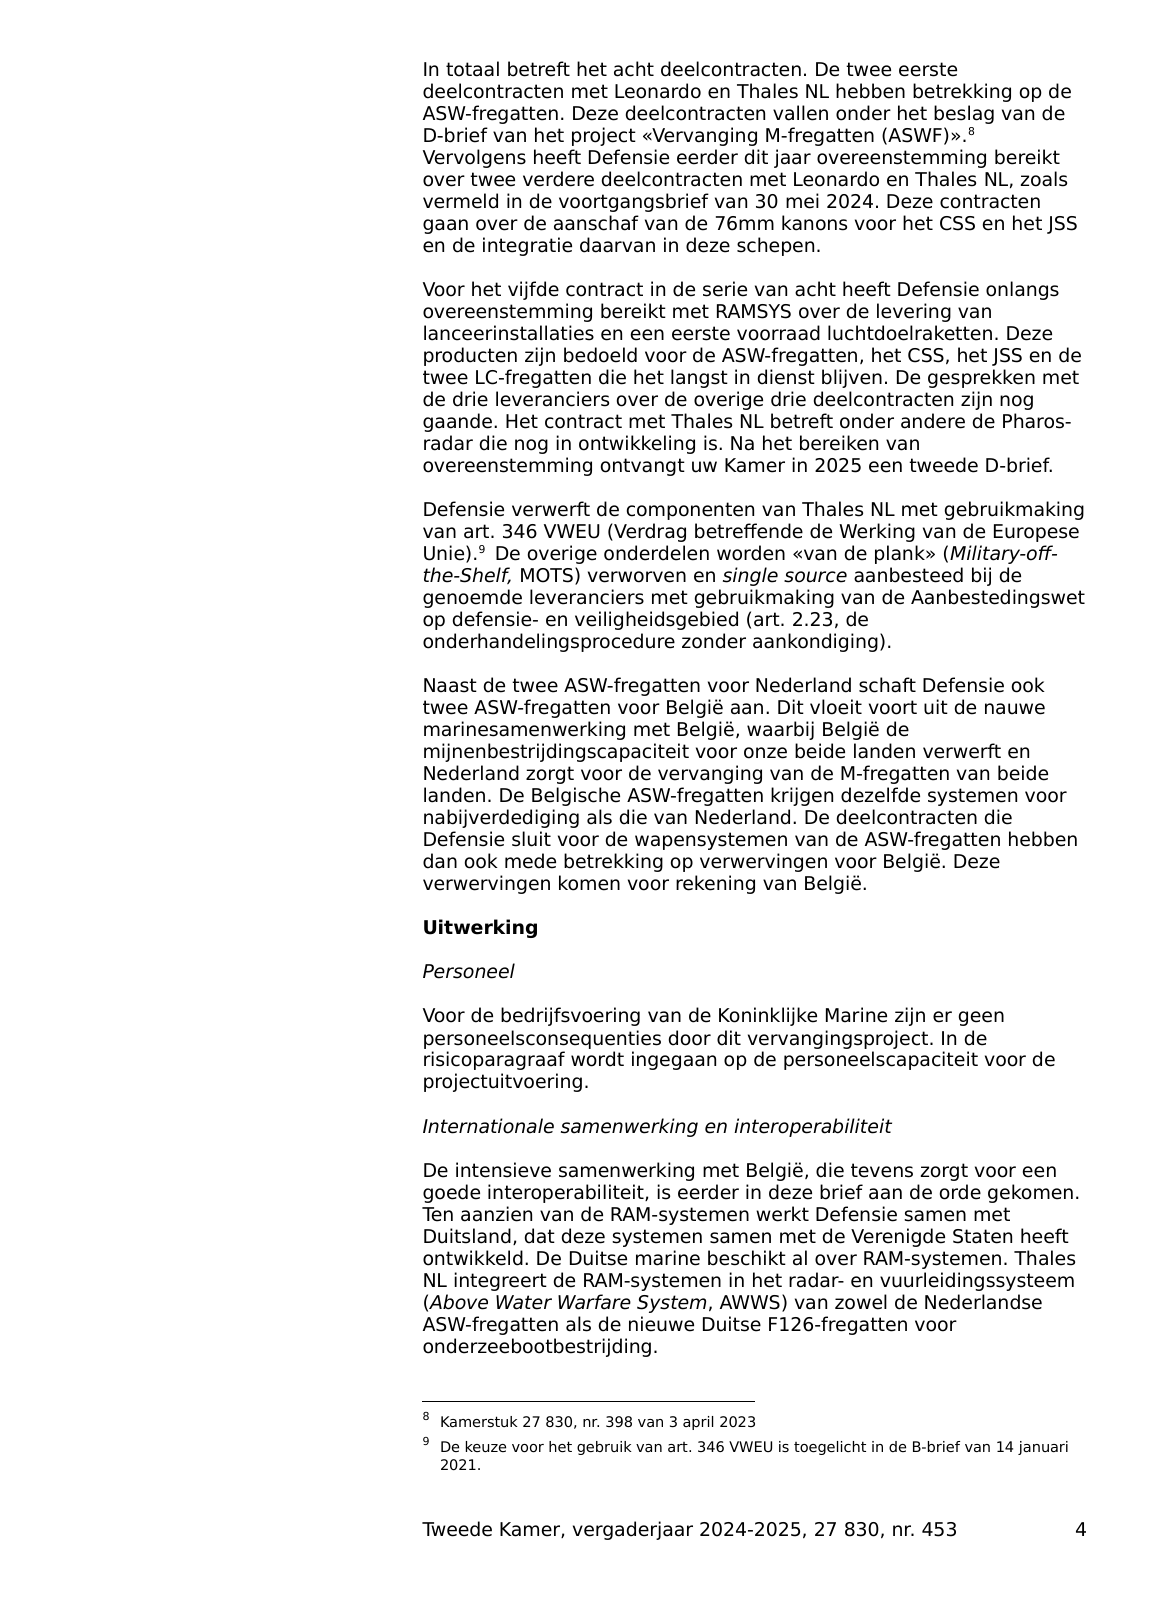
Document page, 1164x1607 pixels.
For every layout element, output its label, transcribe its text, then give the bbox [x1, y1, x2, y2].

text Naast de twee ASW-fregatten voor Nederland schaft Defensie ook twee ASW-fregatten voor België aan. Dit vloeit voort uit de nauwe marinesamenwerking met België, waarbij België de mijnenbestrijdingscapaciteit voor onze beide landen verwerft en Nederland zorgt voor de vervanging van de M-fregatten van beide landen. De Belgische ASW-fregatten krijgen dezelfde systemen voor nabijverdediging als die van Nederland. De deelcontracten die Defensie sluit voor de wapensystemen van de ASW-fregatten hebben dan ook mede betrekking op verwervingen voor België. Deze verwervingen komen voor rekening van België. [422, 675, 1087, 895]
text Voor de bedrijfsvoering van de Koninklijke Marine zijn er geen personeelsconsequenties door dit vervangingsproject. In de risicoparagraaf wordt ingegaan op de personeelscapaciteit voor de projectuitvoering. [422, 1005, 1087, 1093]
text De intensieve samenwerking met België, die tevens zorgt voor een goede interoperabiliteit, is eerder in deze brief aan de orde gekomen. Ten aanzien van de RAM-systemen werkt Defensie samen met Duitsland, dat deze systemen samen met de Verenigde Staten heeft ontwikkeld. De Duitse marine beschikt al over RAM-systemen. Thales NL integreert de RAM-systemen in het radar- en vuurleidingssysteem (Above Water Warfare System, AWWS) van zowel de Nederlandse ASW-fregatten als de nieuwe Duitse F126-fregatten voor onderzeebootbestrijding. [422, 1160, 1087, 1357]
text De keuze voor het gebruik van art. 346 VWEU is toegelicht in de B-brief van 14 januari 2021. [422, 1435, 1087, 1474]
subtitle Uitwerking [422, 917, 1087, 939]
text Voor het vijfde contract in de serie van acht heeft Defensie onlangs overeenstemming bereikt met RAMSYS over de levering van lanceerinstallaties en een eerste voorraad luchtdoelraketten. Deze producten zijn bedoeld voor de ASW-fregatten, het CSS, het JSS en de twee LC-fregatten die het langst in dienst blijven. De gesprekken met de drie leveranciers over de overige drie deelcontracten zijn nog gaande. Het contract met Thales NL betreft onder andere de Pharos-radar die nog in ontwikkeling is. Na het bereiken van overeenstemming ontvangt uw Kamer in 2025 een tweede D-brief. [422, 279, 1087, 477]
subtitle Internationale samenwerking en interoperabiliteit [422, 1116, 1087, 1137]
text In totaal betreft het acht deelcontracten. De twee eerste deelcontracten met Leonardo en Thales NL hebben betrekking op de ASW-fregatten. Deze deelcontracten vallen onder het beslag van de D-brief van het project «Vervanging M-fregatten (ASWF)». Vervolgens heeft Defensie eerder dit jaar overeenstemming bereikt over twee verdere deelcontracten met Leonardo en Thales NL, zoals vermeld in de voortgangsbrief van 30 mei 2024. Deze contracten gaan over de aanschaf van de 76mm kanons voor het CSS en het JSS en de integratie daarvan in deze schepen. [422, 59, 1087, 257]
text Kamerstuk 27 830, nr. 398 van 3 april 2023 [422, 1410, 1087, 1432]
subtitle Personeel [422, 961, 1087, 983]
text Defensie verwerft de componenten van Thales NL met gebruikmaking van art. 346 VWEU (Verdrag betreffende de Werking van de Europese Unie). De overige onderdelen worden «van de plank» (Military-off-the-Shelf, MOTS) verworven en single source aanbesteed bij de genoemde leveranciers met gebruikmaking van de Aanbestedingswet op defensie- en veiligheidsgebied (art. 2.23, de onderhandelingsprocedure zonder aankondiging). [422, 499, 1087, 653]
